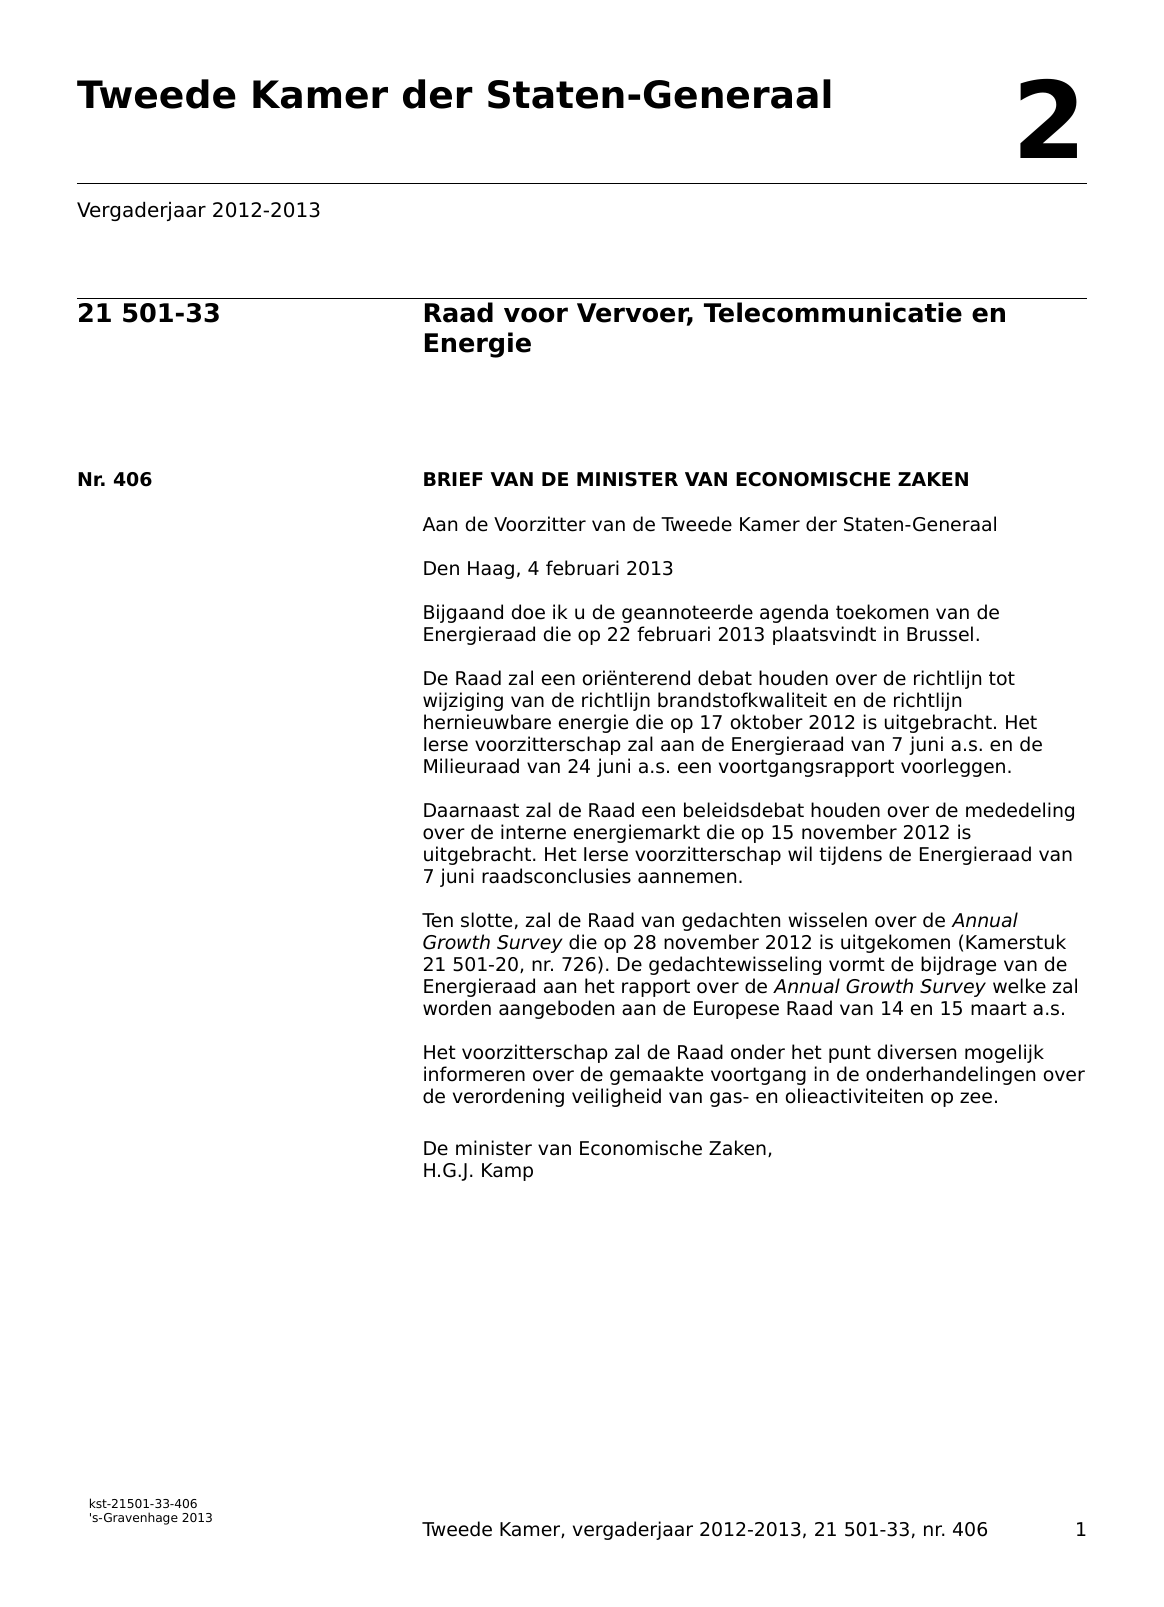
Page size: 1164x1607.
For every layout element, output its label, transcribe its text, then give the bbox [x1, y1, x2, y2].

text De Raad zal een oriënterend debat houden over de richtlijn tot wijziging van de richtlijn brandstofkwaliteit en de richtlijn hernieuwbare energie die op 17 oktober 2012 is uitgebracht. Het Ierse voorzitterschap zal aan de Energieraad van 7 juni a.s. en de Milieuraad van 24 juni a.s. een voortgangsrapport voorleggen. [422, 668, 1087, 778]
text 's-Gravenhage 2013 [88, 1511, 323, 1525]
text kst-21501-33-406 [88, 1497, 323, 1511]
text Den Haag, 4 februari 2013 [422, 558, 1087, 580]
text Ten slotte, zal de Raad van gedachten wisselen over de Annual Growth Survey die op 28 november 2012 is uitgekomen (Kamerstuk 21 501-20, nr. 726). De gedachtewisseling vormt de bijdrage van de Energieraad aan het rapport over de Annual Growth Survey welke zal worden aangeboden aan de Europese Raad van 14 en 15 maart a.s. [422, 910, 1087, 1020]
text Het voorzitterschap zal de Raad onder het punt diversen mogelijk informeren over de gemaakte voortgang in de onderhandelingen over de verordening veiligheid van gas- en olieactiviteiten op zee. [422, 1042, 1087, 1108]
table_header 2 [886, 59, 1087, 183]
table_header Tweede Kamer der Staten-Generaal [77, 59, 886, 183]
text Aan de Voorzitter van de Tweede Kamer der Staten-Generaal [422, 513, 1087, 536]
subtitle 21 501-33 Raad voor Vervoer, Telecommunicatie en Energie [77, 299, 1087, 358]
text Bijgaand doe ik u de geannoteerde agenda toekomen van de Energieraad die op 22 februari 2013 plaatsvindt in Brussel. [422, 602, 1087, 646]
text Daarnaast zal de Raad een beleidsdebat houden over de mededeling over de interne energiemarkt die op 15 november 2012 is uitgebracht. Het Ierse voorzitterschap wil tijdens de Energieraad van 7 juni raadsconclusies aannemen. [422, 800, 1087, 888]
table_cell Vergaderjaar 2012-2013 [77, 184, 1087, 298]
subtitle Nr. 406 BRIEF VAN DE MINISTER VAN ECONOMISCHE ZAKEN [77, 469, 1087, 491]
text De minister van Economische Zaken, H.G.J. Kamp [422, 1138, 1087, 1182]
